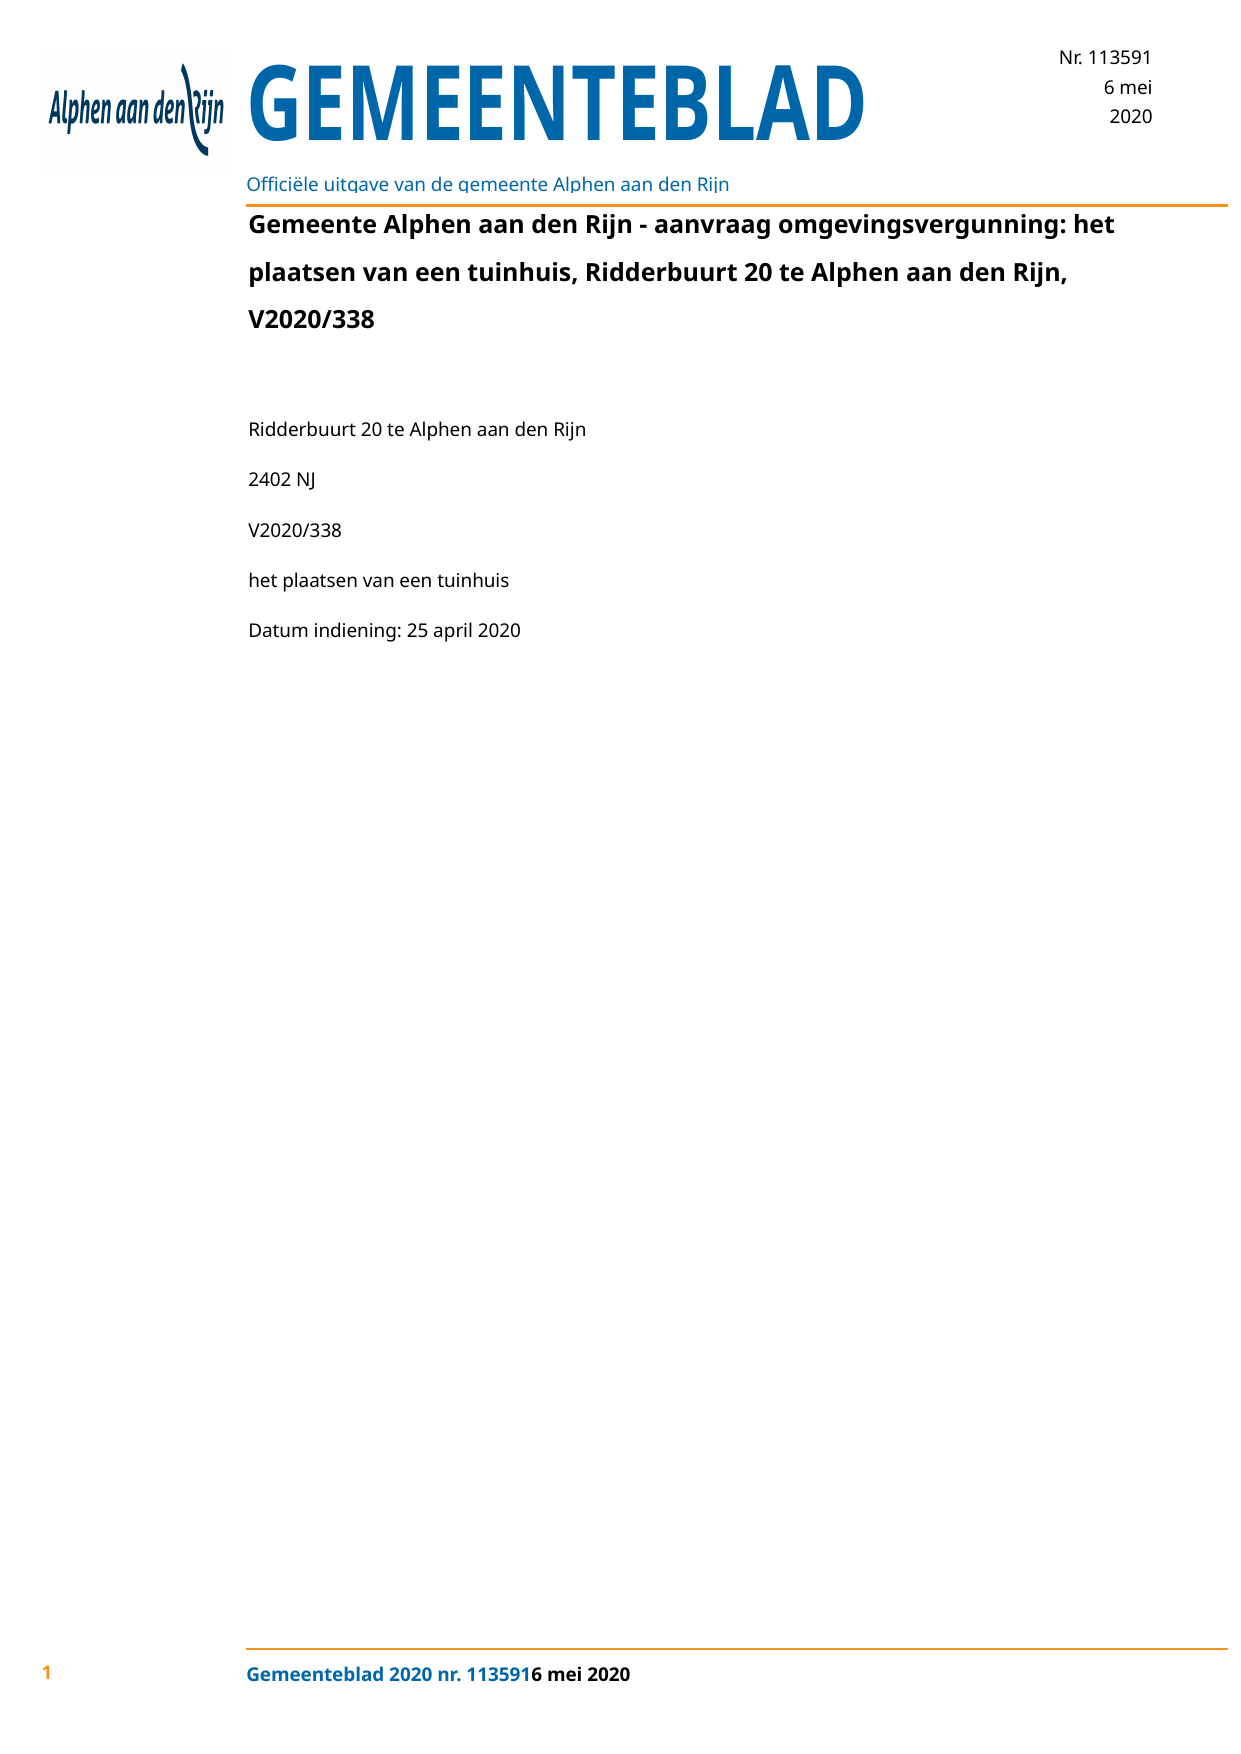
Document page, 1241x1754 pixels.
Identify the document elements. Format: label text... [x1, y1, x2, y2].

picture [41, 47, 231, 172]
text Datum indiening: 25 april 2020 [248, 618, 1152, 643]
text V2020/338 [248, 517, 1152, 542]
text Ridderbuurt 20 te Alphen aan den Rijn [248, 416, 1152, 442]
text Gemeente Alphen aan den Rijn - aanvraag omgevingsvergunning: het plaatsen van een tuinhuis, Ridderbuurt 20 te Alphen aan den Rijn, V2020/338 [248, 207, 1152, 336]
text het plaatsen van een tuinhuis [248, 567, 1152, 593]
text 2402 NJ [248, 466, 1152, 492]
